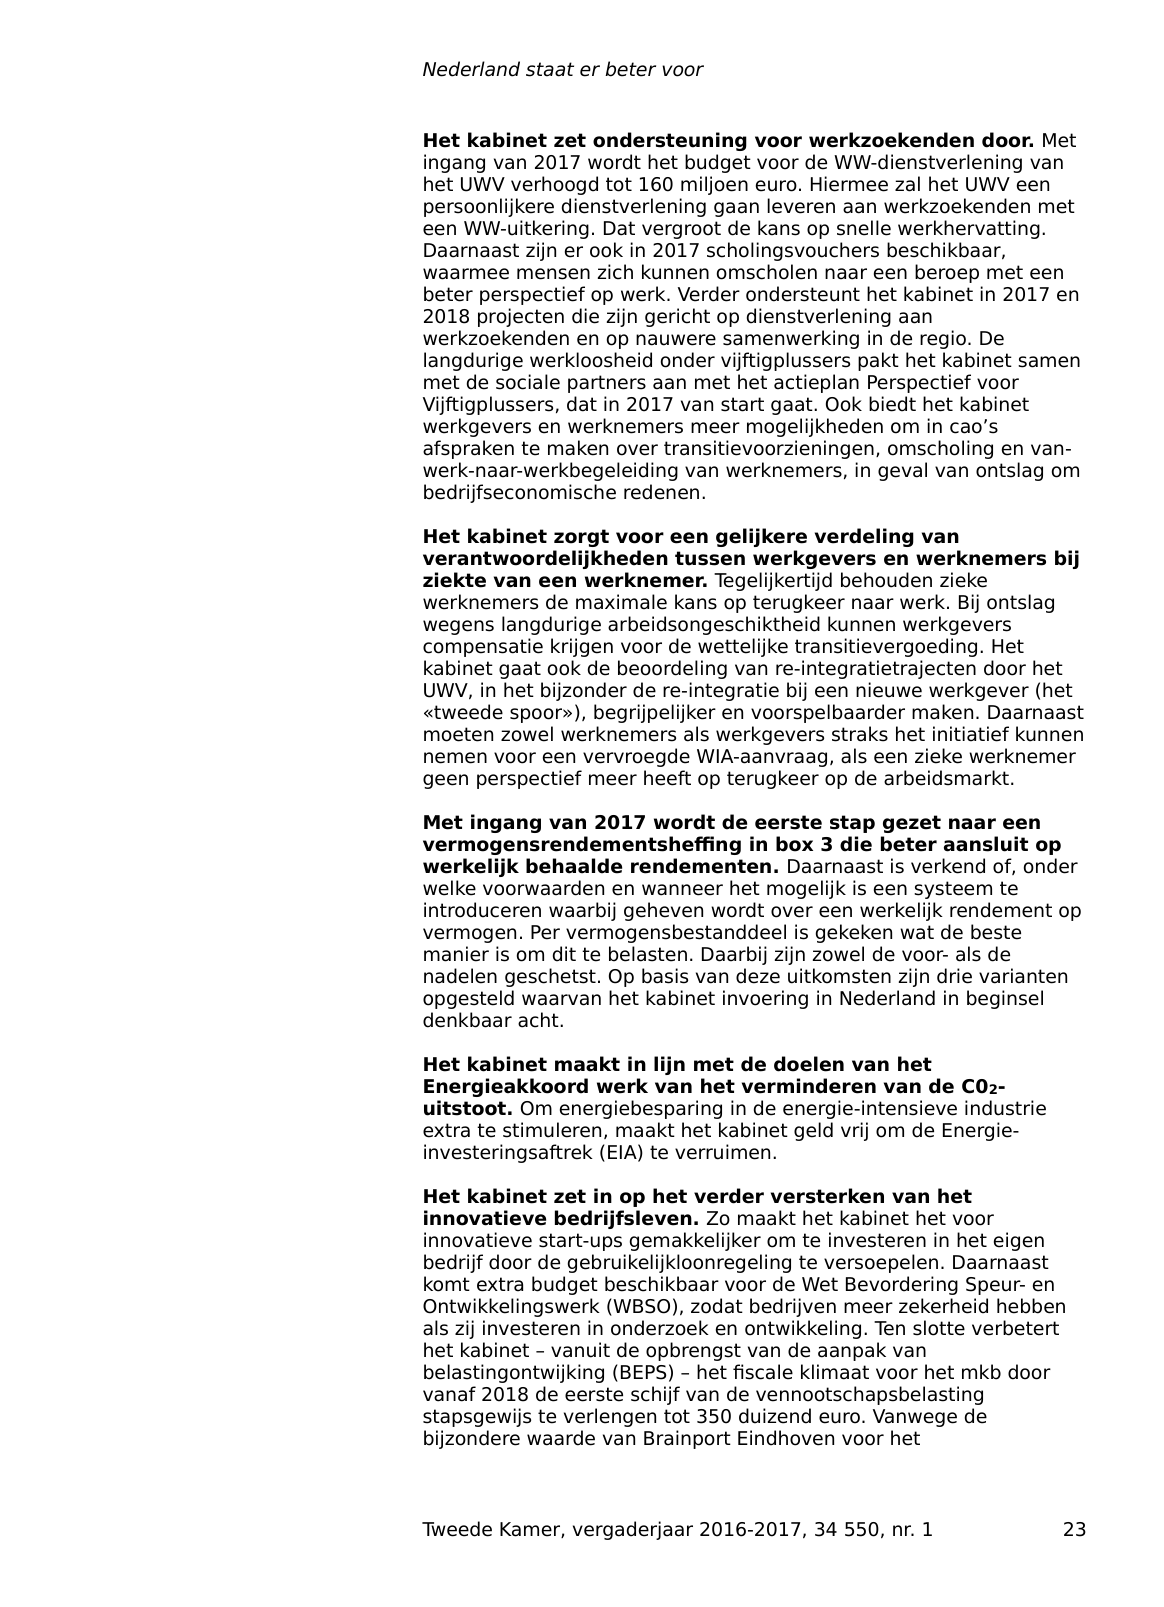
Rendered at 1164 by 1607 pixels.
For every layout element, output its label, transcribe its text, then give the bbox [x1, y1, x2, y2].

text Met ingang van 2017 wordt de eerste stap gezet naar een vermogensrendementsheffing in box 3 die beter aansluit op werkelijk behaalde rendementen. Daarnaast is verkend of, onder welke voorwaarden en wanneer het mogelijk is een systeem te introduceren waarbij geheven wordt over een werkelijk rendement op vermogen. Per vermogensbestanddeel is gekeken wat de beste manier is om dit te belasten. Daarbij zijn zowel de voor- als de nadelen geschetst. Op basis van deze uitkomsten zijn drie varianten opgesteld waarvan het kabinet invoering in Nederland in beginsel denkbaar acht. [422, 812, 1087, 1031]
text Het kabinet maakt in lijn met de doelen van het Energieakkoord werk van het verminderen van de C02-uitstoot. Om energiebesparing in de energie-intensieve industrie extra te stimuleren, maakt het kabinet geld vrij om de Energie-investeringsaftrek (EIA) te verruimen. [422, 1054, 1087, 1163]
text Het kabinet zet ondersteuning voor werkzoekenden door. Met ingang van 2017 wordt het budget voor de WW-dienstverlening van het UWV verhoogd tot 160 miljoen euro. Hiermee zal het UWV een persoonlijkere dienstverlening gaan leveren aan werkzoekenden met een WW-uitkering. Dat vergroot de kans op snelle werkhervatting. Daarnaast zijn er ook in 2017 scholingsvouchers beschikbaar, waarmee mensen zich kunnen omscholen naar een beroep met een beter perspectief op werk. Verder ondersteunt het kabinet in 2017 en 2018 projecten die zijn gericht op dienstverlening aan werkzoekenden en op nauwere samenwerking in de regio. De langdurige werkloosheid onder vijftigplussers pakt het kabinet samen met de sociale partners aan met het actieplan Perspectief voor Vijftigplussers, dat in 2017 van start gaat. Ook biedt het kabinet werkgevers en werknemers meer mogelijkheden om in cao’s afspraken te maken over transitievoorzieningen, omscholing en van-werk-naar-werkbegeleiding van werknemers, in geval van ontslag om bedrijfseconomische redenen. [422, 130, 1087, 503]
text Het kabinet zet in op het verder versterken van het innovatieve bedrijfsleven. Zo maakt het kabinet het voor innovatieve start-ups gemakkelijker om te investeren in het eigen bedrijf door de gebruikelijkloonregeling te versoepelen. Daarnaast komt extra budget beschikbaar voor de Wet Bevordering Speur- en Ontwikkelingswerk (WBSO), zodat bedrijven meer zekerheid hebben als zij investeren in onderzoek en ontwikkeling. Ten slotte verbetert het kabinet – vanuit de opbrengst van de aanpak van belastingontwijking (BEPS) – het fiscale klimaat voor het mkb door vanaf 2018 de eerste schijf van de vennootschapsbelasting stapsgewijs te verlengen tot 350 duizend euro. Vanwege de bijzondere waarde van Brainport Eindhoven voor het [422, 1186, 1087, 1449]
text Het kabinet zorgt voor een gelijkere verdeling van verantwoordelijkheden tussen werkgevers en werknemers bij ziekte van een werknemer. Tegelijkertijd behouden zieke werknemers de maximale kans op terugkeer naar werk. Bij ontslag wegens langdurige arbeidsongeschiktheid kunnen werkgevers compensatie krijgen voor de wettelijke transitievergoeding. Het kabinet gaat ook de beoordeling van re-integratietrajecten door het UWV, in het bijzonder de re-integratie bij een nieuwe werkgever (het «tweede spoor»), begrijpelijker en voorspelbaarder maken. Daarnaast moeten zowel werknemers als werkgevers straks het initiatief kunnen nemen voor een vervroegde WIA-aanvraag, als een zieke werknemer geen perspectief meer heeft op terugkeer op de arbeidsmarkt. [422, 526, 1087, 789]
